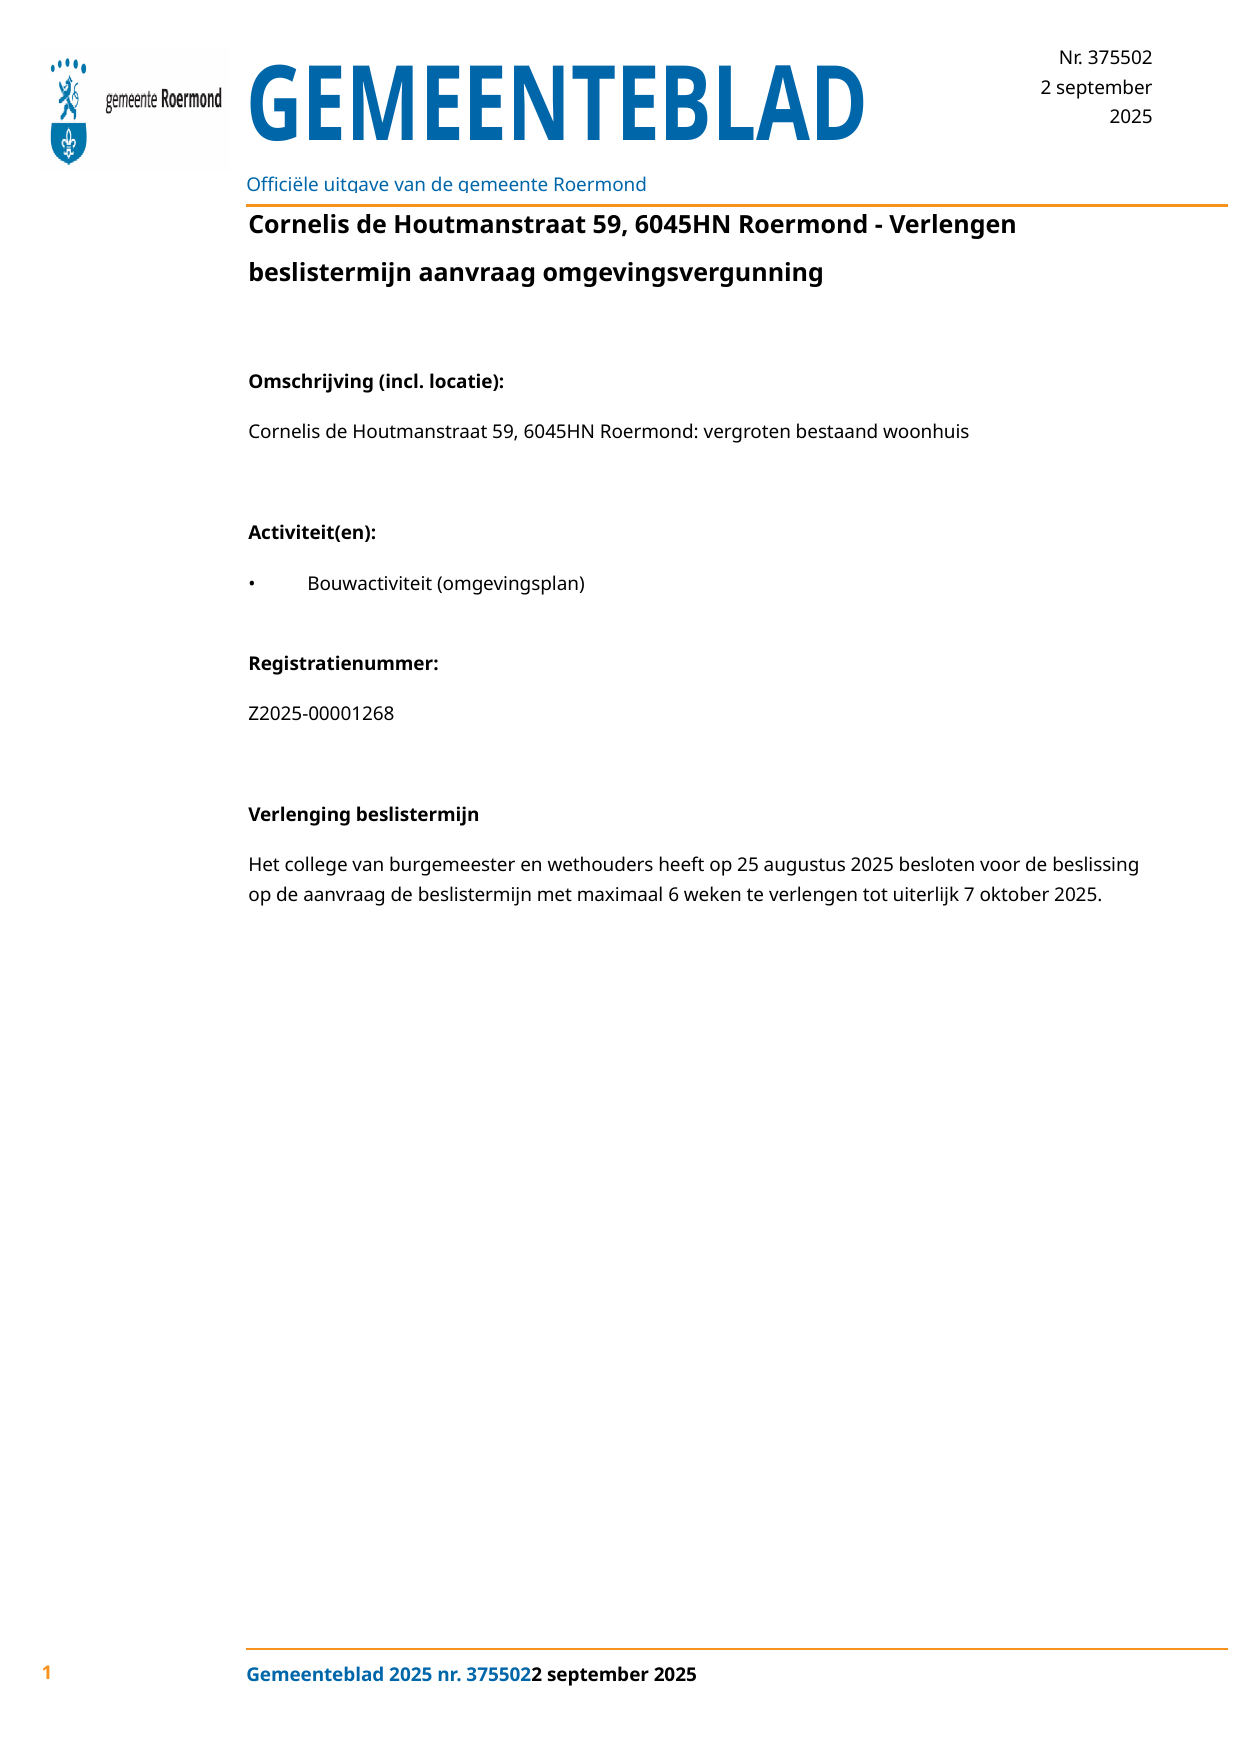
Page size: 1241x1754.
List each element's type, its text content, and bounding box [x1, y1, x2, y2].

text Activiteit(en): [248, 519, 1152, 545]
list Bouwactiviteit (omgevingsplan) [248, 570, 1152, 596]
text Z2025-00001268 [248, 700, 1152, 726]
text Verlenging beslistermijn [248, 801, 1152, 827]
text Registratienummer: [248, 650, 1152, 676]
picture [41, 47, 231, 172]
text Omschrijving (incl. locatie): [248, 368, 1152, 394]
text Cornelis de Houtmanstraat 59, 6045HN Roermond - Verlengen beslistermijn aanvraag omgevingsvergunning [248, 207, 1152, 288]
text Het college van burgemeester en wethouders heeft op 25 augustus 2025 besloten voor de beslissing op de aanvraag de beslistermijn met maximaal 6 weken te verlengen tot uiterlijk 7 oktober 2025. [248, 852, 1152, 907]
text Cornelis de Houtmanstraat 59, 6045HN Roermond: vergroten bestaand woonhuis [248, 419, 1152, 444]
